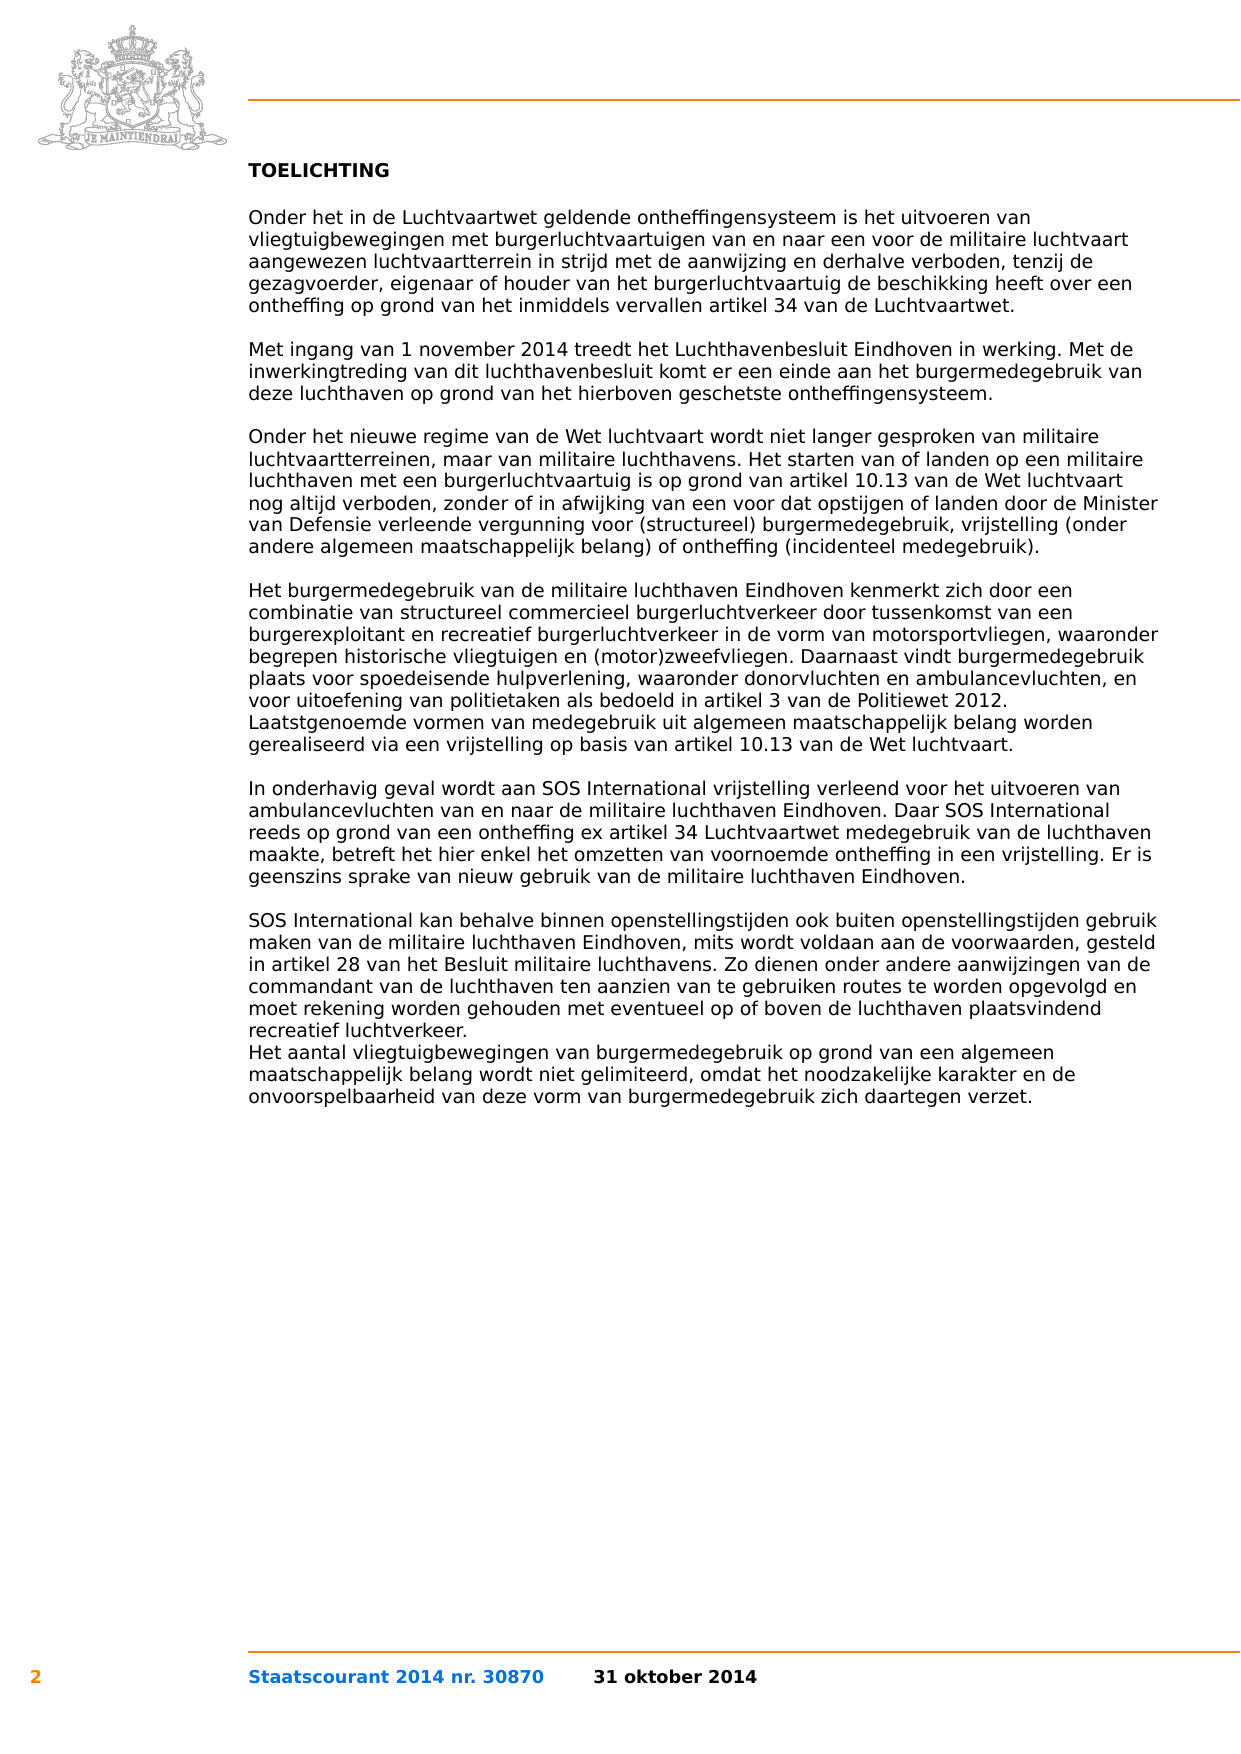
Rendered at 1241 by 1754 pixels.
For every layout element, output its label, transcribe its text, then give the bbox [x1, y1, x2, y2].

text SOS International kan behalve binnen openstellingstijden ook buiten openstellingstijden gebruik maken van de militaire luchthaven Eindhoven, mits wordt voldaan aan de voorwaarden, gesteld in artikel 28 van het Besluit militaire luchthavens. Zo dienen onder andere aanwijzingen van de commandant van de luchthaven ten aanzien van te gebruiken routes te worden opgevolgd en moet rekening worden gehouden met eventueel op of boven de luchthaven plaatsvindend recreatief luchtverkeer. [248, 910, 1163, 1042]
picture [38, 25, 227, 150]
subtitle TOELICHTING [248, 160, 1163, 182]
text Het burgermedegebruik van de militaire luchthaven Eindhoven kenmerkt zich door een combinatie van structureel commercieel burgerluchtverkeer door tussenkomst van een burgerexploitant en recreatief burgerluchtverkeer in de vorm van motorsportvliegen, waaronder begrepen historische vliegtuigen en (motor)zweefvliegen. Daarnaast vindt burgermedegebruik plaats voor spoedeisende hulpverlening, waaronder donorvluchten en ambulancevluchten, en voor uitoefening van politietaken als bedoeld in artikel 3 van de Politiewet 2012. Laatstgenoemde vormen van medegebruik uit algemeen maatschappelijk belang worden gerealiseerd via een vrijstelling op basis van artikel 10.13 van de Wet luchtvaart. [248, 580, 1163, 756]
text In onderhavig geval wordt aan SOS International vrijstelling verleend voor het uitvoeren van ambulancevluchten van en naar de militaire luchthaven Eindhoven. Daar SOS International reeds op grond van een ontheffing ex artikel 34 Luchtvaartwet medegebruik van de luchthaven maakte, betreft het hier enkel het omzetten van voornoemde ontheffing in een vrijstelling. Er is geenszins sprake van nieuw gebruik van de militaire luchthaven Eindhoven. [248, 778, 1163, 888]
text Onder het in de Luchtvaartwet geldende ontheffingensysteem is het uitvoeren van vliegtuigbewegingen met burgerluchtvaartuigen van en naar een voor de militaire luchtvaart aangewezen luchtvaartterrein in strijd met de aanwijzing en derhalve verboden, tenzij de gezagvoerder, eigenaar of houder van het burgerluchtvaartuig de beschikking heeft over een ontheffing op grond van het inmiddels vervallen artikel 34 van de Luchtvaartwet. [248, 207, 1163, 317]
text Met ingang van 1 november 2014 treedt het Luchthavenbesluit Eindhoven in werking. Met de inwerkingtreding van dit luchthavenbesluit komt er een einde aan het burgermedegebruik van deze luchthaven op grond van het hierboven geschetste ontheffingensysteem. [248, 339, 1163, 404]
text Onder het nieuwe regime van de Wet luchtvaart wordt niet langer gesproken van militaire luchtvaartterreinen, maar van militaire luchthavens. Het starten van of landen op een militaire luchthaven met een burgerluchtvaartuig is op grond van artikel 10.13 van de Wet luchtvaart nog altijd verboden, zonder of in afwijking van een voor dat opstijgen of landen door de Minister van Defensie verleende vergunning voor (structureel) burgermedegebruik, vrijstelling (onder andere algemeen maatschappelijk belang) of ontheffing (incidenteel medegebruik). [248, 426, 1163, 558]
text Het aantal vliegtuigbewegingen van burgermedegebruik op grond van een algemeen maatschappelijk belang wordt niet gelimiteerd, omdat het noodzakelijke karakter en de onvoorspelbaarheid van deze vorm van burgermedegebruik zich daartegen verzet. [248, 1042, 1163, 1107]
